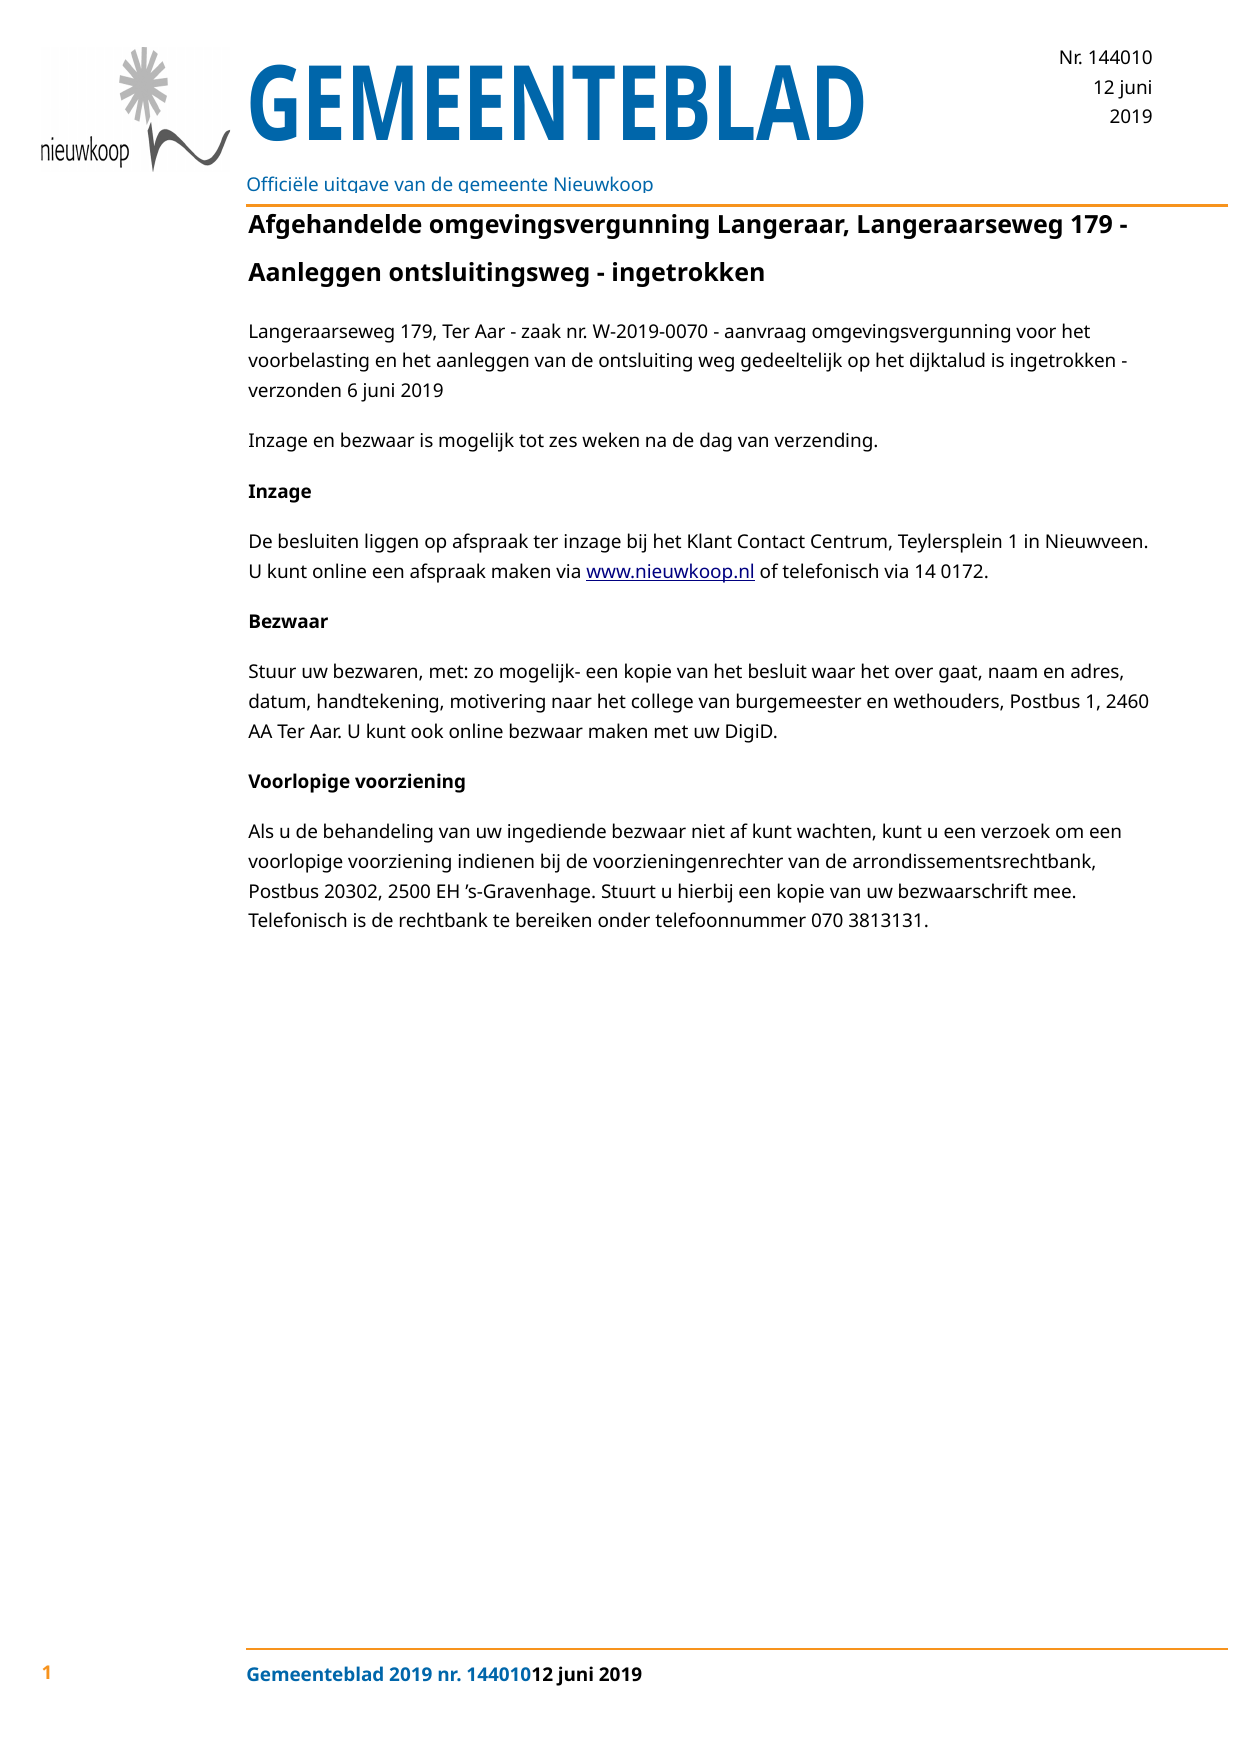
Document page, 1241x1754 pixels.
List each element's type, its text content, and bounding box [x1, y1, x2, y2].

text Stuur uw bezwaren, met: zo mogelijk- een kopie van het besluit waar het over gaat, naam en adres, datum, handtekening, motivering naar het college van burgemeester en wethouders, Postbus 1, 2460 AA Ter Aar. U kunt ook online bezwaar maken met uw DigiD. [248, 659, 1152, 744]
text Afgehandelde omgevingsvergunning Langeraar, Langeraarseweg 179 - Aanleggen ontsluitingsweg - ingetrokken [248, 207, 1152, 288]
text De besluiten liggen op afspraak ter inzage bij het Klant Contact Centrum, Teylersplein 1 in Nieuwveen. U kunt online een afspraak maken via www.nieuwkoop.nl of telefonisch via 14 0172. [248, 528, 1152, 584]
text Inzage en bezwaar is mogelijk tot zes weken na de dag van verzending. [248, 427, 1152, 453]
text Als u de behandeling van uw ingediende bezwaar niet af kunt wachten, kunt u een verzoek om een voorlopige voorziening indienen bij de voorzieningenrechter van de arrondissementsrechtbank, Postbus 20302, 2500 EH ’s-Gravenhage. Stuurt u hierbij een kopie van uw bezwaarschrift mee. Telefonisch is de rechtbank te bereiken onder telefoonnummer 070 3813131. [248, 819, 1152, 933]
text Voorlopige voorziening [248, 768, 1152, 794]
text Bezwaar [248, 608, 1152, 634]
text Langeraarseweg 179, Ter Aar - zaak nr. W-2019-0070 - aanvraag omgevingsvergunning voor het voorbelasting en het aanleggen van de ontsluiting weg gedeeltelijk op het dijktalud is ingetrokken - verzonden 6 juni 2019 [248, 318, 1152, 403]
picture [41, 47, 231, 172]
text Inzage [248, 478, 1152, 504]
